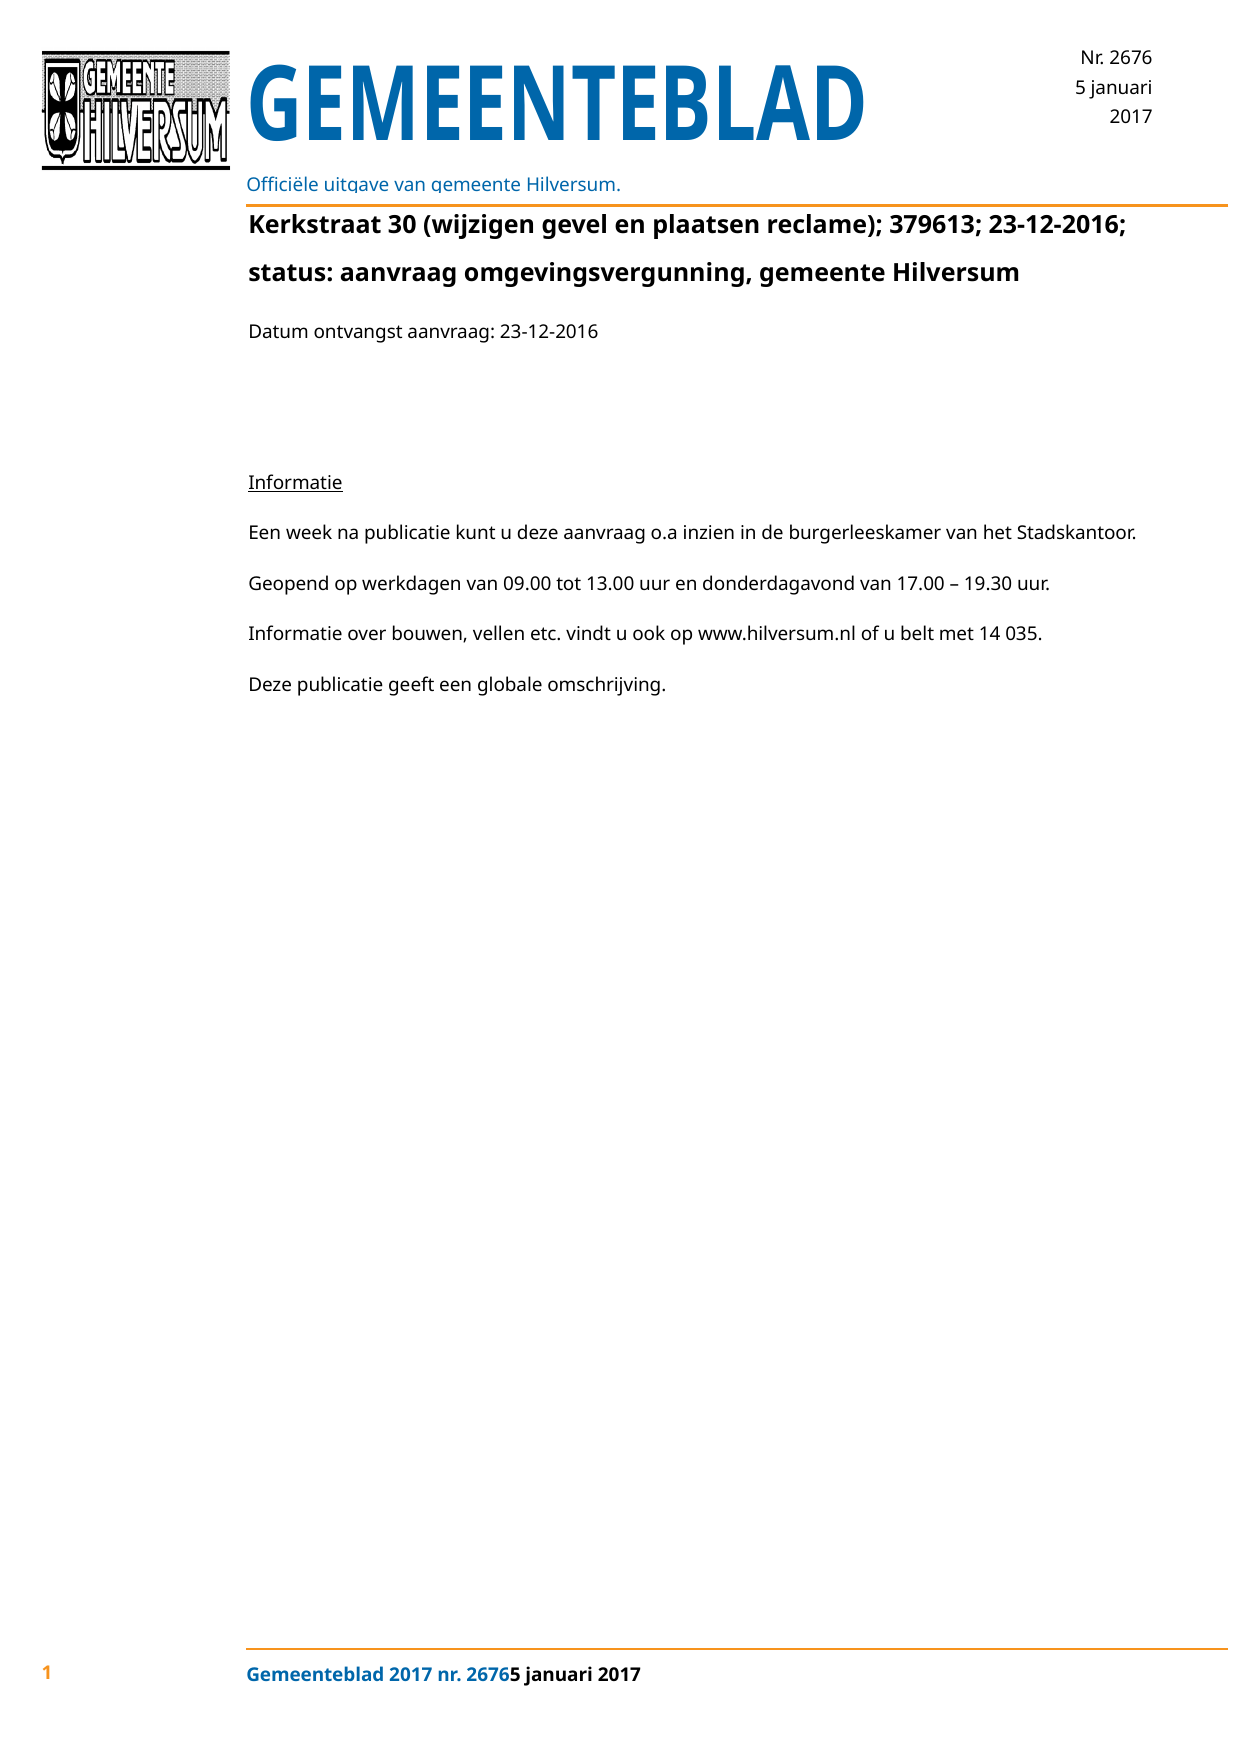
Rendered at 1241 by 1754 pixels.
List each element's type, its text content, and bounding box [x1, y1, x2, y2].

text Kerkstraat 30 (wijzigen gevel en plaatsen reclame); 379613; 23-12-2016; status: aanvraag omgevingsvergunning, gemeente Hilversum [248, 207, 1152, 288]
text Deze publicatie geeft een globale omschrijving. [248, 671, 1152, 697]
text Een week na publicatie kunt u deze aanvraag o.a inzien in de burgerleeskamer van het Stadskantoor. [248, 519, 1152, 545]
picture [41, 47, 231, 172]
text Informatie [248, 469, 1152, 495]
text Datum ontvangst aanvraag: 23-12-2016 [248, 318, 1152, 344]
text Informatie over bouwen, vellen etc. vindt u ook op www.hilversum.nl of u belt met 14 035. [248, 620, 1152, 646]
text Geopend op werkdagen van 09.00 tot 13.00 uur en donderdagavond van 17.00 – 19.30 uur. [248, 570, 1152, 596]
